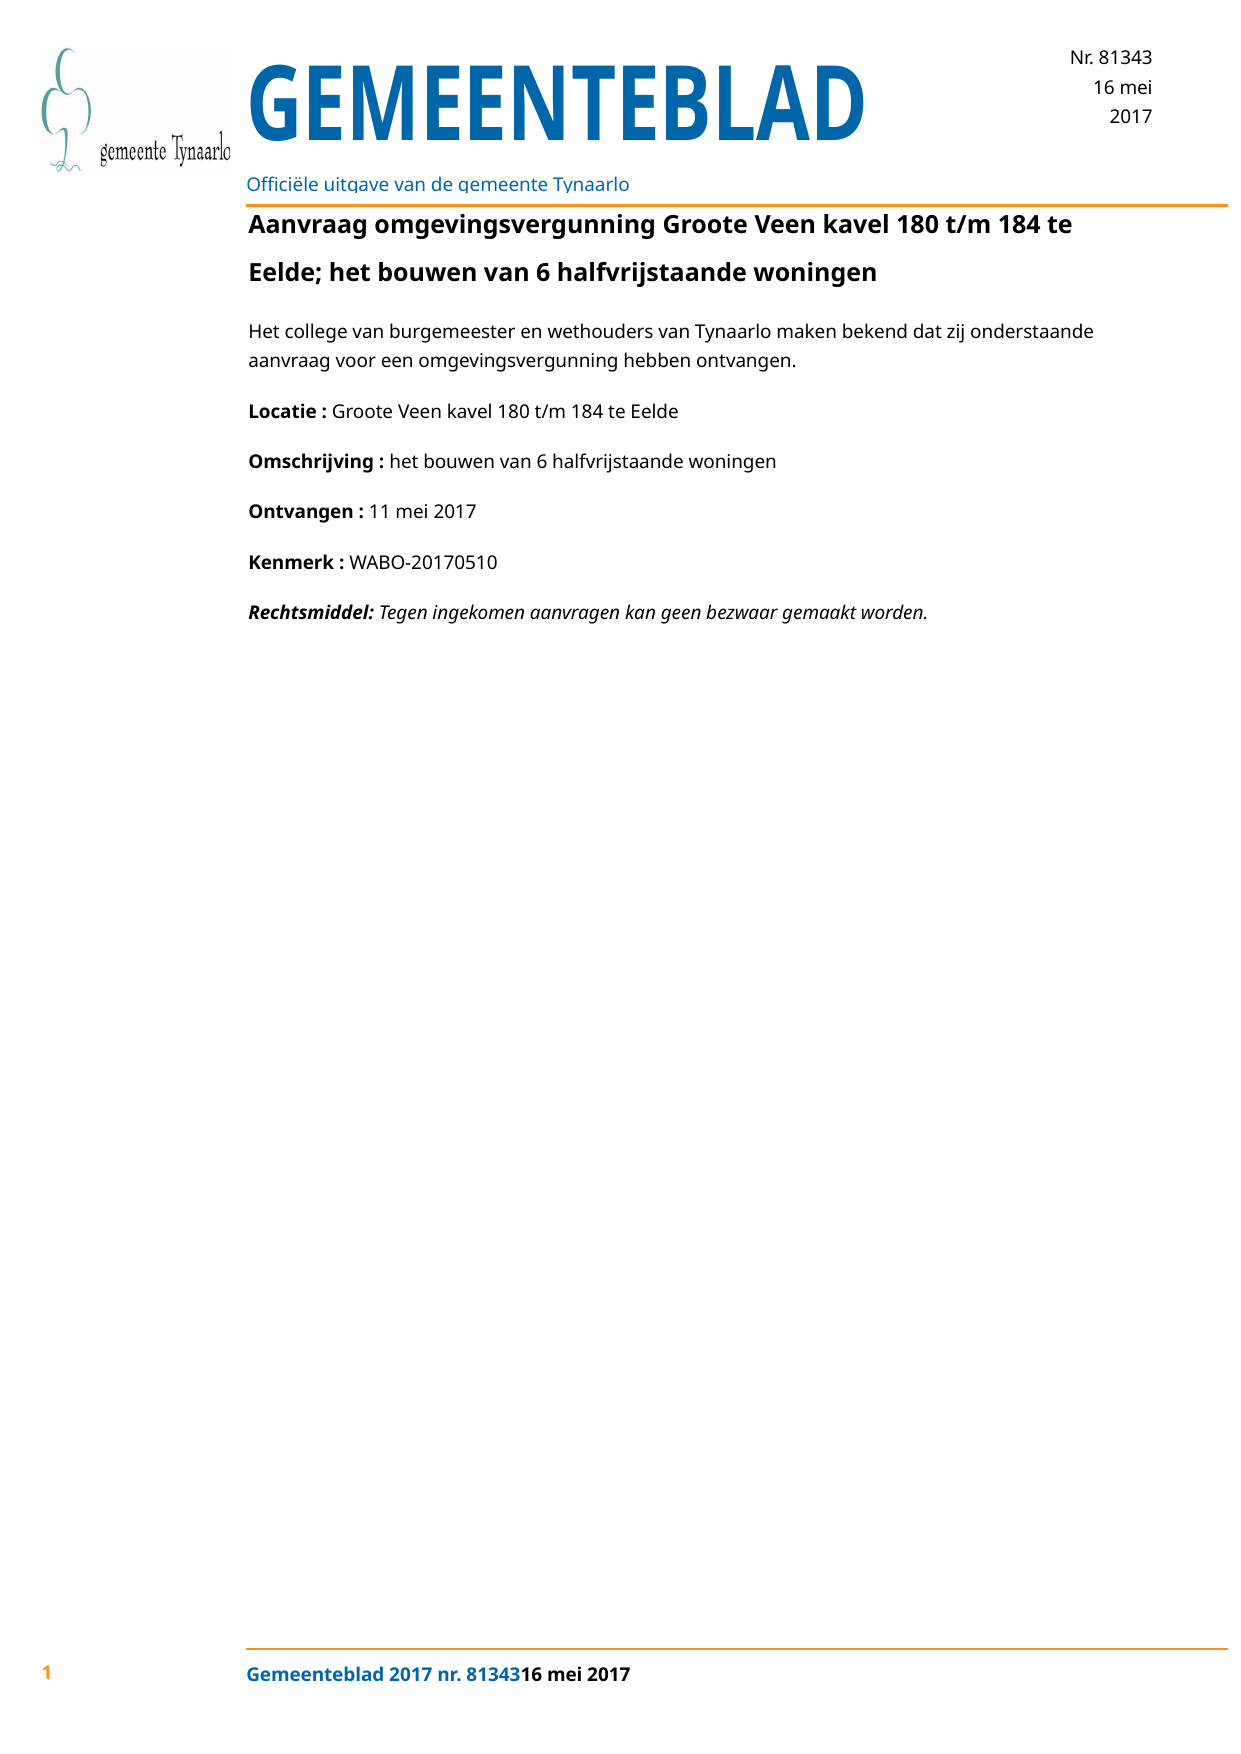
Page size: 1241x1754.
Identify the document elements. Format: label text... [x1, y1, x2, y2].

text Ontvangen : 11 mei 2017 [248, 499, 1152, 524]
text Aanvraag omgevingsvergunning Groote Veen kavel 180 t/m 184 te Eelde; het bouwen van 6 halfvrijstaande woningen [248, 207, 1152, 288]
picture [41, 47, 231, 172]
text Rechtsmiddel: Tegen ingekomen aanvragen kan geen bezwaar gemaakt worden. [248, 599, 1152, 625]
text Het college van burgemeester en wethouders van Tynaarlo maken bekend dat zij onderstaande aanvraag voor een omgevingsvergunning hebben ontvangen. [248, 318, 1152, 373]
text Omschrijving : het bouwen van 6 halfvrijstaande woningen [248, 448, 1152, 474]
text Locatie : Groote Veen kavel 180 t/m 184 te Eelde [248, 398, 1152, 424]
text Kenmerk : WABO-20170510 [248, 549, 1152, 575]
